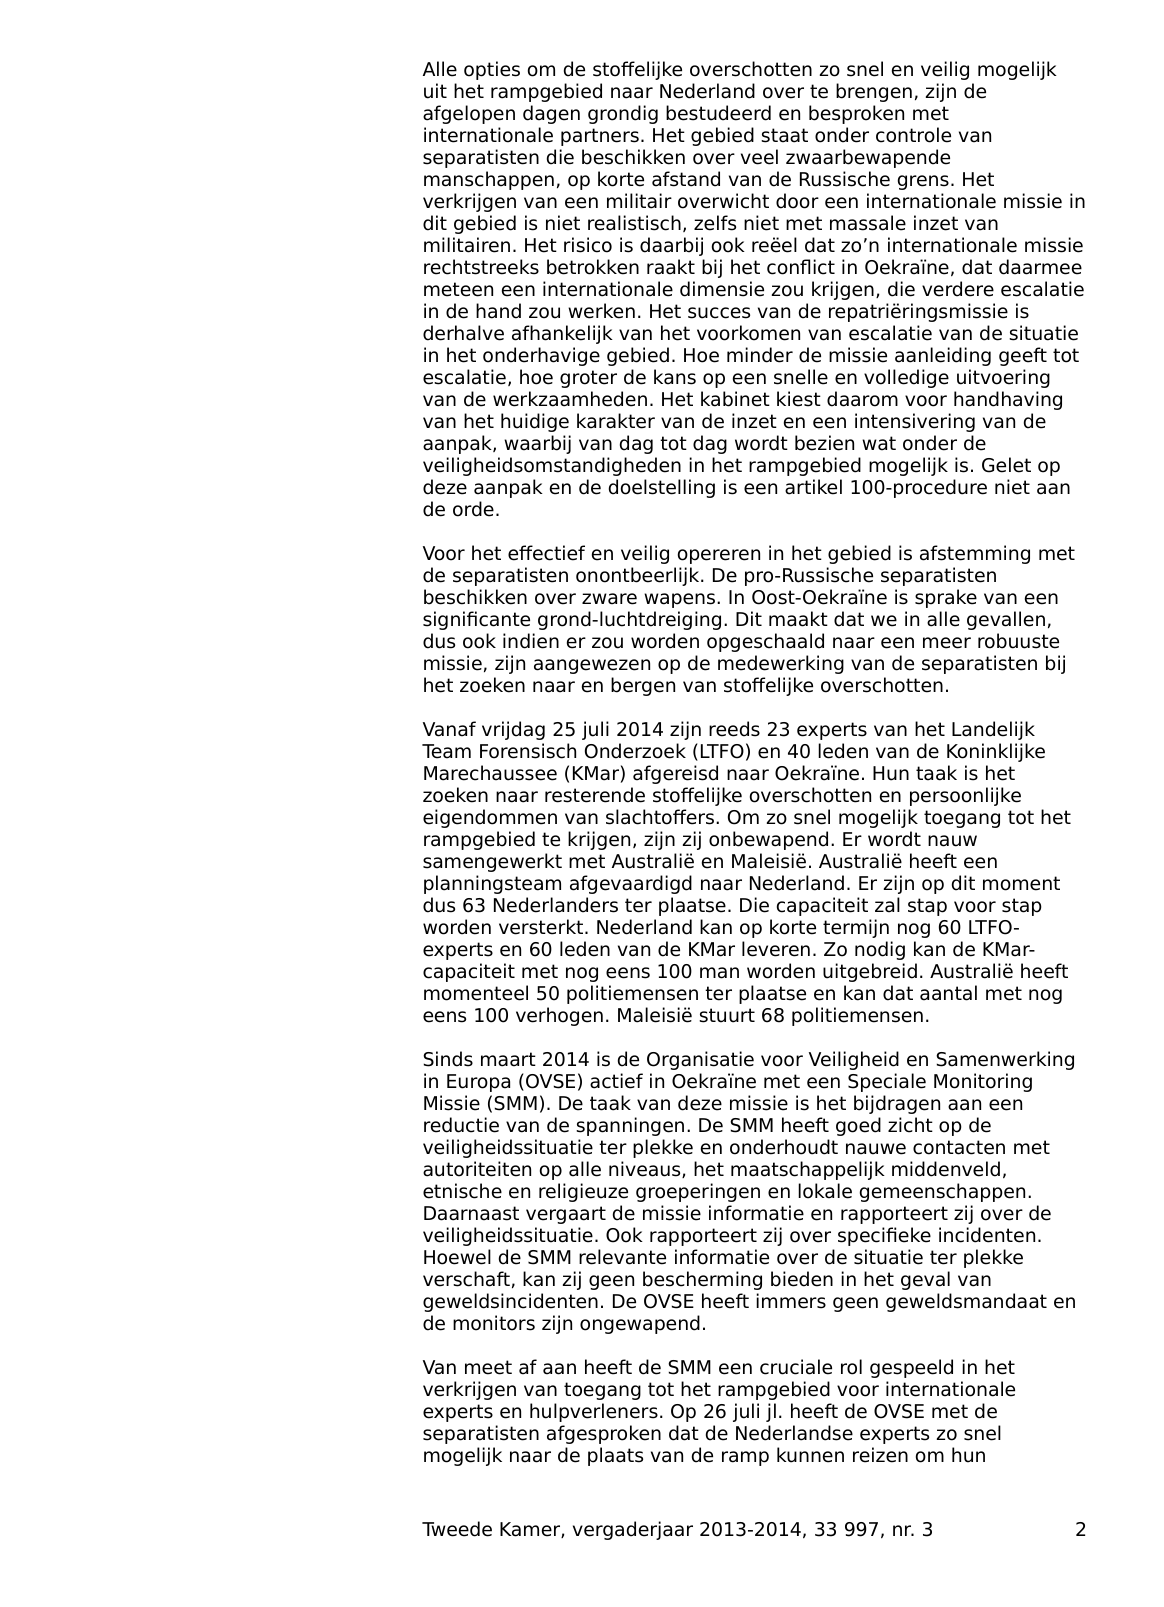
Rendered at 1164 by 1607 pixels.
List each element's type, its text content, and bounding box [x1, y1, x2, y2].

text Sinds maart 2014 is de Organisatie voor Veiligheid en Samenwerking in Europa (OVSE) actief in Oekraïne met een Speciale Monitoring Missie (SMM). De taak van deze missie is het bijdragen aan een reductie van de spanningen. De SMM heeft goed zicht op de veiligheidssituatie ter plekke en onderhoudt nauwe contacten met autoriteiten op alle niveaus, het maatschappelijk middenveld, etnische en religieuze groeperingen en lokale gemeenschappen. Daarnaast vergaart de missie informatie en rapporteert zij over de veiligheidssituatie. Ook rapporteert zij over specifieke incidenten. Hoewel de SMM relevante informatie over de situatie ter plekke verschaft, kan zij geen bescherming bieden in het geval van geweldsincidenten. De OVSE heeft immers geen geweldsmandaat en de monitors zijn ongewapend. [422, 1049, 1087, 1334]
text Voor het effectief en veilig opereren in het gebied is afstemming met de separatisten onontbeerlijk. De pro-Russische separatisten beschikken over zware wapens. In Oost-Oekraïne is sprake van een significante grond-luchtdreiging. Dit maakt dat we in alle gevallen, dus ook indien er zou worden opgeschaald naar een meer robuuste missie, zijn aangewezen op de medewerking van de separatisten bij het zoeken naar en bergen van stoffelijke overschotten. [422, 543, 1087, 697]
text Vanaf vrijdag 25 juli 2014 zijn reeds 23 experts van het Landelijk Team Forensisch Onderzoek (LTFO) en 40 leden van de Koninklijke Marechaussee (KMar) afgereisd naar Oekraïne. Hun taak is het zoeken naar resterende stoffelijke overschotten en persoonlijke eigendommen van slachtoffers. Om zo snel mogelijk toegang tot het rampgebied te krijgen, zijn zij onbewapend. Er wordt nauw samengewerkt met Australië en Maleisië. Australië heeft een planningsteam afgevaardigd naar Nederland. Er zijn op dit moment dus 63 Nederlanders ter plaatse. Die capaciteit zal stap voor stap worden versterkt. Nederland kan op korte termijn nog 60 LTFO-experts en 60 leden van de KMar leveren. Zo nodig kan de KMar-capaciteit met nog eens 100 man worden uitgebreid. Australië heeft momenteel 50 politiemensen ter plaatse en kan dat aantal met nog eens 100 verhogen. Maleisië stuurt 68 politiemensen. [422, 719, 1087, 1027]
text Alle opties om de stoffelijke overschotten zo snel en veilig mogelijk uit het rampgebied naar Nederland over te brengen, zijn de afgelopen dagen grondig bestudeerd en besproken met internationale partners. Het gebied staat onder controle van separatisten die beschikken over veel zwaarbewapende manschappen, op korte afstand van de Russische grens. Het verkrijgen van een militair overwicht door een internationale missie in dit gebied is niet realistisch, zelfs niet met massale inzet van militairen. Het risico is daarbij ook reëel dat zo’n internationale missie rechtstreeks betrokken raakt bij het conflict in Oekraïne, dat daarmee meteen een internationale dimensie zou krijgen, die verdere escalatie in de hand zou werken. Het succes van de repatriëringsmissie is derhalve afhankelijk van het voorkomen van escalatie van de situatie in het onderhavige gebied. Hoe minder de missie aanleiding geeft tot escalatie, hoe groter de kans op een snelle en volledige uitvoering van de werkzaamheden. Het kabinet kiest daarom voor handhaving van het huidige karakter van de inzet en een intensivering van de aanpak, waarbij van dag tot dag wordt bezien wat onder de veiligheidsomstandigheden in het rampgebied mogelijk is. Gelet op deze aanpak en de doelstelling is een artikel 100-procedure niet aan de orde. [422, 59, 1087, 521]
text Van meet af aan heeft de SMM een cruciale rol gespeeld in het verkrijgen van toegang tot het rampgebied voor internationale experts en hulpverleners. Op 26 juli jl. heeft de OVSE met de separatisten afgesproken dat de Nederlandse experts zo snel mogelijk naar de plaats van de ramp kunnen reizen om hun [422, 1357, 1087, 1467]
